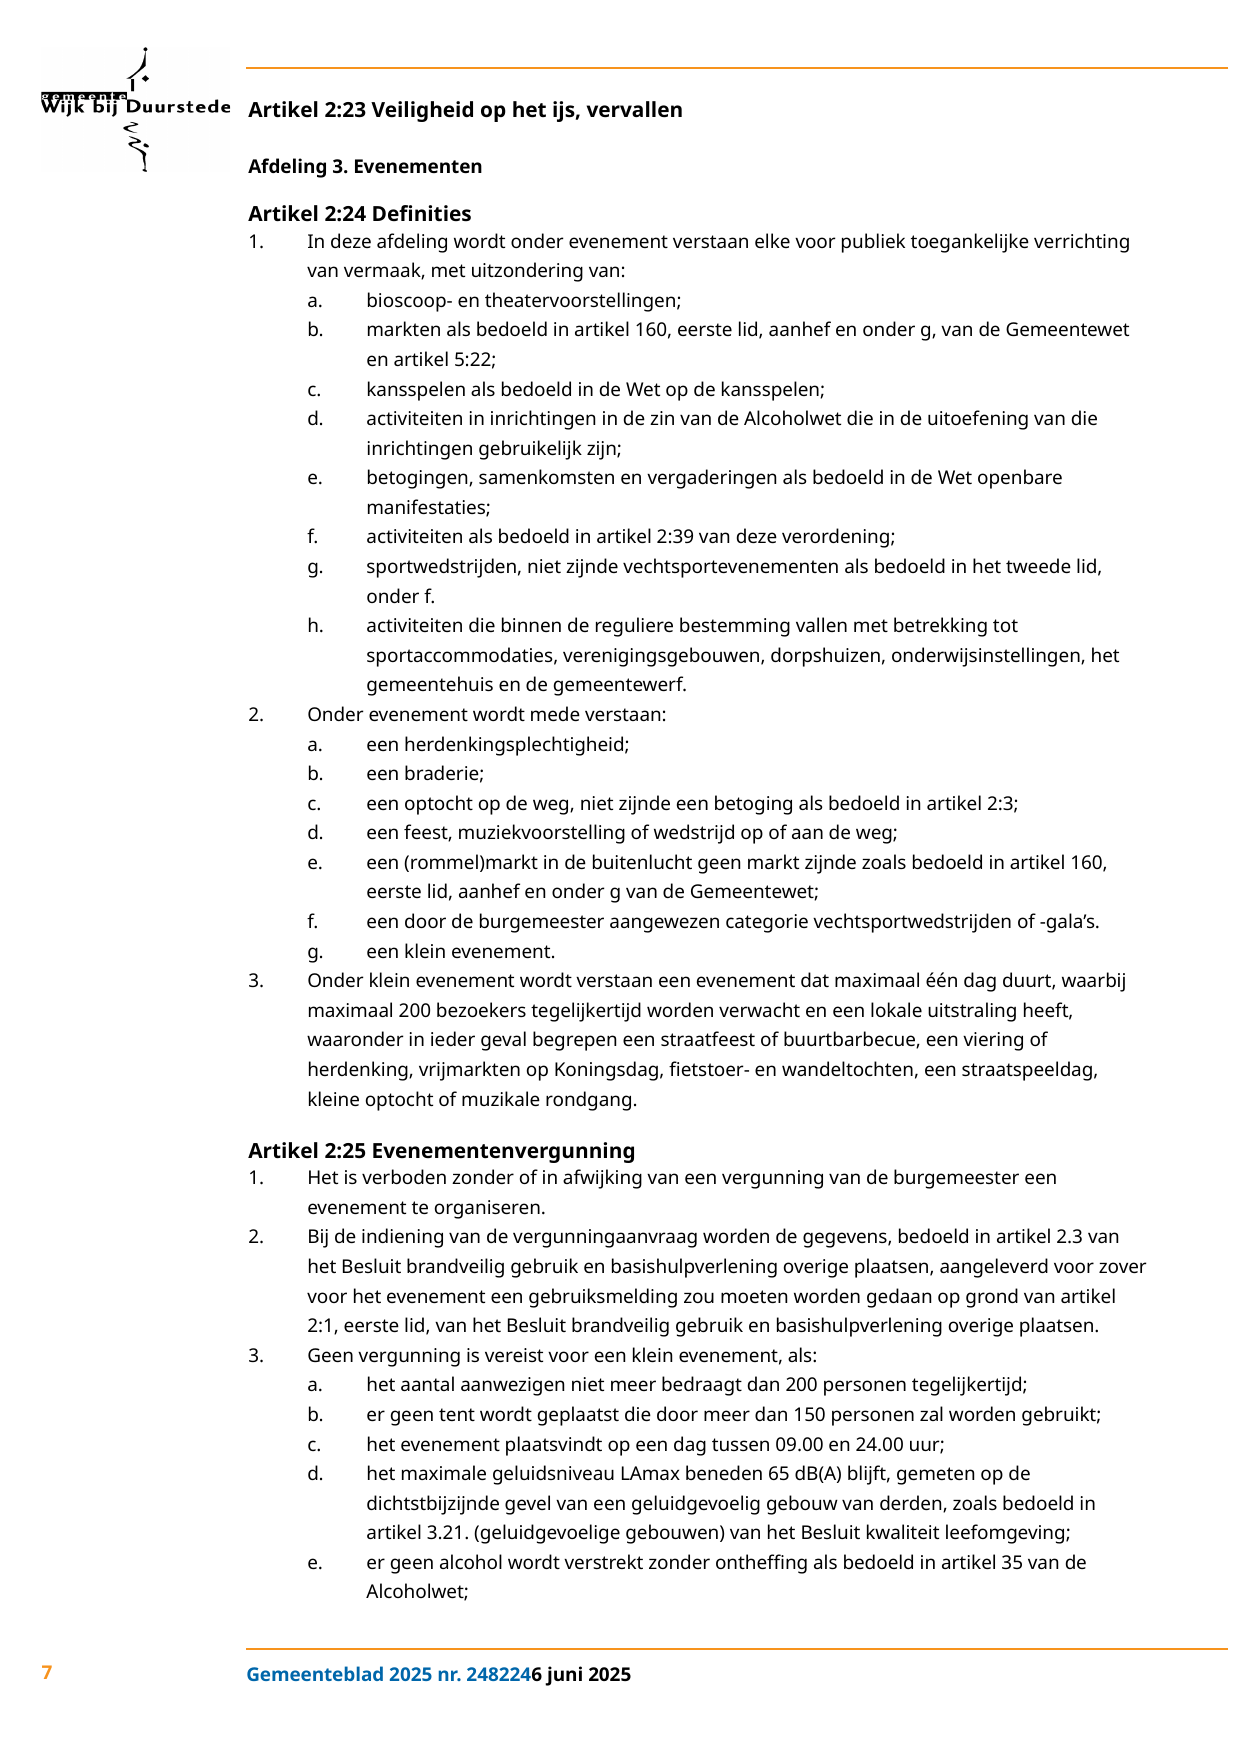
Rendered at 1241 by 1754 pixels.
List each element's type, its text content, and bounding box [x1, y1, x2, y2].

list Onder klein evenement wordt verstaan een evenement dat maximaal één dag duurt, waarbij maximaal 200 bezoekers tegelijkertijd worden verwacht en een lokale uitstraling heeft, waaronder in ieder geval begrepen een straatfeest of buurtbarbecue, een viering of herdenking, vrijmarkten op Koningsdag, fietstoer- en wandeltochten, een straatspeeldag, kleine optocht of muzikale rondgang. [248, 967, 1152, 1111]
list een klein evenement. [307, 938, 1152, 963]
list activiteiten in inrichtingen in de zin van de Alcoholwet die in de uitoefening van die inrichtingen gebruikelijk zijn; [307, 405, 1152, 461]
list activiteiten die binnen de reguliere bestemming vallen met betrekking tot sportaccommodaties, verenigingsgebouwen, dorpshuizen, onderwijsinstellingen, het gemeentehuis en de gemeentewerf. [307, 612, 1152, 697]
list een optocht op de weg, niet zijnde een betoging als bedoeld in artikel 2:3; [307, 790, 1152, 816]
list Onder evenement wordt mede verstaan: [248, 701, 1152, 727]
list markten als bedoeld in artikel 160, eerste lid, aanhef en onder g, van de Gemeentewet en artikel 5:22; [307, 317, 1152, 372]
list sportwedstrijden, niet zijnde vechtsportevenementen als bedoeld in het tweede lid, onder f. [307, 553, 1152, 608]
list het aantal aanwezigen niet meer bedraagt dan 200 personen tegelijkertijd; [307, 1372, 1152, 1397]
list kansspelen als bedoeld in de Wet op de kansspelen; [307, 376, 1152, 401]
list een braderie; [307, 760, 1152, 786]
list het evenement plaatsvindt op een dag tussen 09.00 en 24.00 uur; [307, 1431, 1152, 1457]
list er geen tent wordt geplaatst die door meer dan 150 personen zal worden gebruikt; [307, 1401, 1152, 1427]
list Het is verboden zonder of in afwijking van een vergunning van de burgemeester een evenement te organiseren. [248, 1164, 1152, 1220]
picture [41, 47, 231, 172]
list betogingen, samenkomsten en vergaderingen als bedoeld in de Wet openbare manifestaties; [307, 464, 1152, 520]
list een herdenkingsplechtigheid; [307, 731, 1152, 756]
text Artikel 2:23 Veiligheid op het ijs, vervallen [248, 95, 1152, 123]
text Artikel 2:24 Definities [248, 199, 1152, 228]
text Afdeling 3. Evenementen [248, 153, 1152, 178]
list een door de burgemeester aangewezen categorie vechtsportwedstrijden of -gala’s. [307, 908, 1152, 934]
list een feest, muziekvoorstelling of wedstrijd op of aan de weg; [307, 819, 1152, 845]
list In deze afdeling wordt onder evenement verstaan elke voor publiek toegankelijke verrichting van vermaak, met uitzondering van: [248, 228, 1152, 283]
list een (rommel)markt in de buitenlucht geen markt zijnde zoals bedoeld in artikel 160, eerste lid, aanhef en onder g van de Gemeentewet; [307, 849, 1152, 904]
list activiteiten als bedoeld in artikel 2:39 van deze verordening; [307, 524, 1152, 549]
list Bij de indiening van de vergunningaanvraag worden de gegevens, bedoeld in artikel 2.3 van het Besluit brandveilig gebruik en basishulpverlening overige plaatsen, aangeleverd voor zover voor het evenement een gebruiksmelding zou moeten worden gedaan op grond van artikel 2:1, eerste lid, van het Besluit brandveilig gebruik en basishulpverlening overige plaatsen. [248, 1224, 1152, 1338]
list Geen vergunning is vereist voor een klein evenement, als: [248, 1342, 1152, 1368]
list het maximale geluidsniveau LAmax beneden 65 dB(A) blijft, gemeten op de dichtstbijzijnde gevel van een geluidgevoelig gebouw van derden, zoals bedoeld in artikel 3.21. (geluidgevoelige gebouwen) van het Besluit kwaliteit leefomgeving; [307, 1460, 1152, 1545]
list er geen alcohol wordt verstrekt zonder ontheffing als bedoeld in artikel 35 van de Alcoholwet; [307, 1549, 1152, 1604]
list bioscoop- en theatervoorstellingen; [307, 287, 1152, 313]
text Artikel 2:25 Evenementenvergunning [248, 1136, 1152, 1164]
